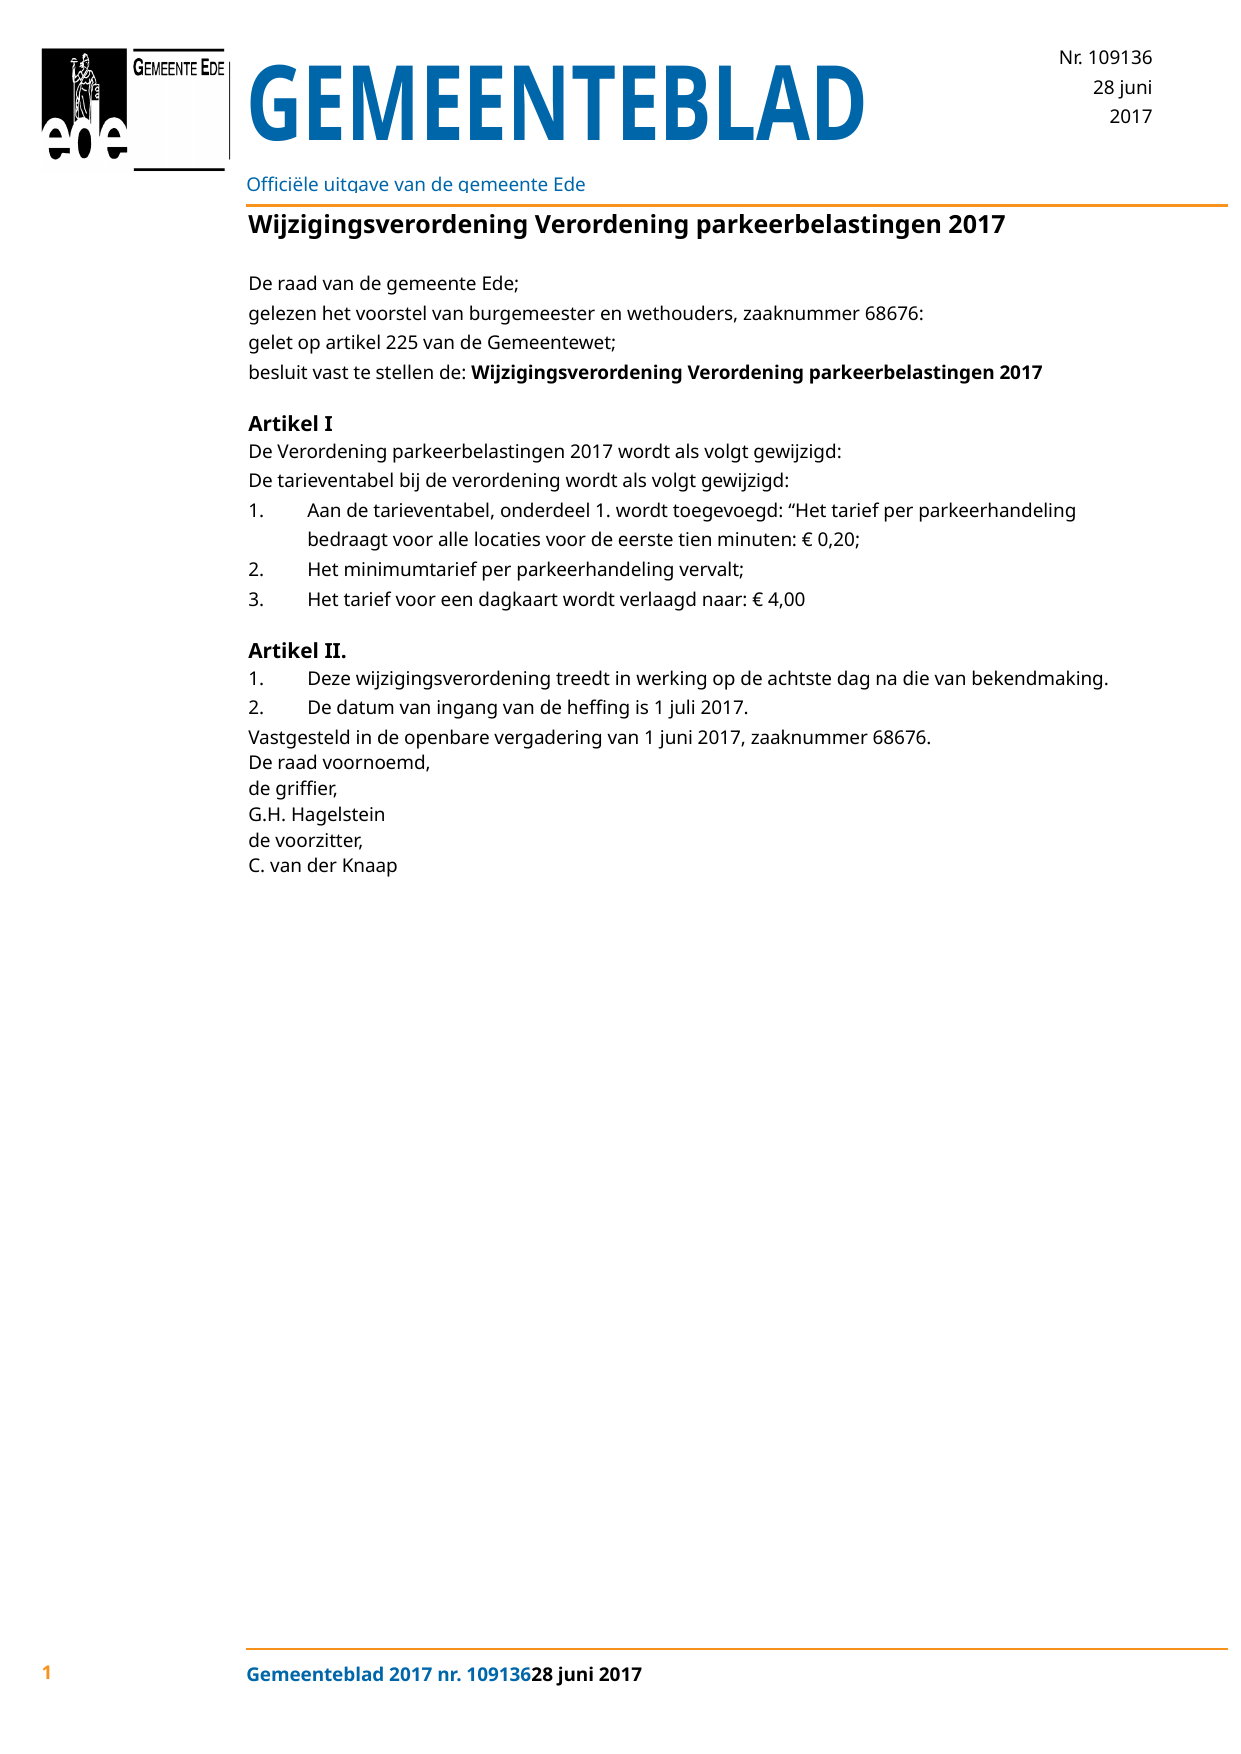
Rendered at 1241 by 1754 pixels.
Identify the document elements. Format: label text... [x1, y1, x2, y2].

text de voorzitter, [248, 827, 1152, 852]
list Aan de tarieventabel, onderdeel 1. wordt toegevoegd: “Het tarief per parkeerhandeling bedraagt voor alle locaties voor de eerste tien minuten: € 0,20; [248, 497, 1152, 552]
text De Verordening parkeerbelastingen 2017 wordt als volgt gewijzigd: [248, 438, 1152, 464]
text De raad van de gemeente Ede; [248, 270, 1152, 296]
text Wijzigingsverordening Verordening parkeerbelastingen 2017 [248, 207, 1152, 241]
text De tarieventabel bij de verordening wordt als volgt gewijzigd: [248, 467, 1152, 493]
list De datum van ingang van de heffing is 1 juli 2017. [248, 694, 1152, 720]
text besluit vast te stellen de: Wijzigingsverordening Verordening parkeerbelastingen 2017 [248, 359, 1152, 385]
list Het minimumtarief per parkeerhandeling vervalt; [248, 556, 1152, 582]
list Deze wijzigingsverordening treedt in werking op de achtste dag na die van bekendmaking. [248, 665, 1152, 690]
text Artikel II. [248, 636, 1152, 665]
text Vastgesteld in de openbare vergadering van 1 juni 2017, zaaknummer 68676. [248, 724, 1152, 749]
text C. van der Knaap [248, 852, 1152, 878]
text G.H. Hagelstein [248, 801, 1152, 827]
text gelezen het voorstel van burgemeester en wethouders, zaaknummer 68676: [248, 300, 1152, 326]
picture [41, 47, 231, 172]
text Artikel I [248, 409, 1152, 438]
text de griffier, [248, 775, 1152, 801]
list Het tarief voor een dagkaart wordt verlaagd naar: € 4,00 [248, 586, 1152, 612]
text De raad voornoemd, [248, 749, 1152, 775]
text gelet op artikel 225 van de Gemeentewet; [248, 329, 1152, 355]
